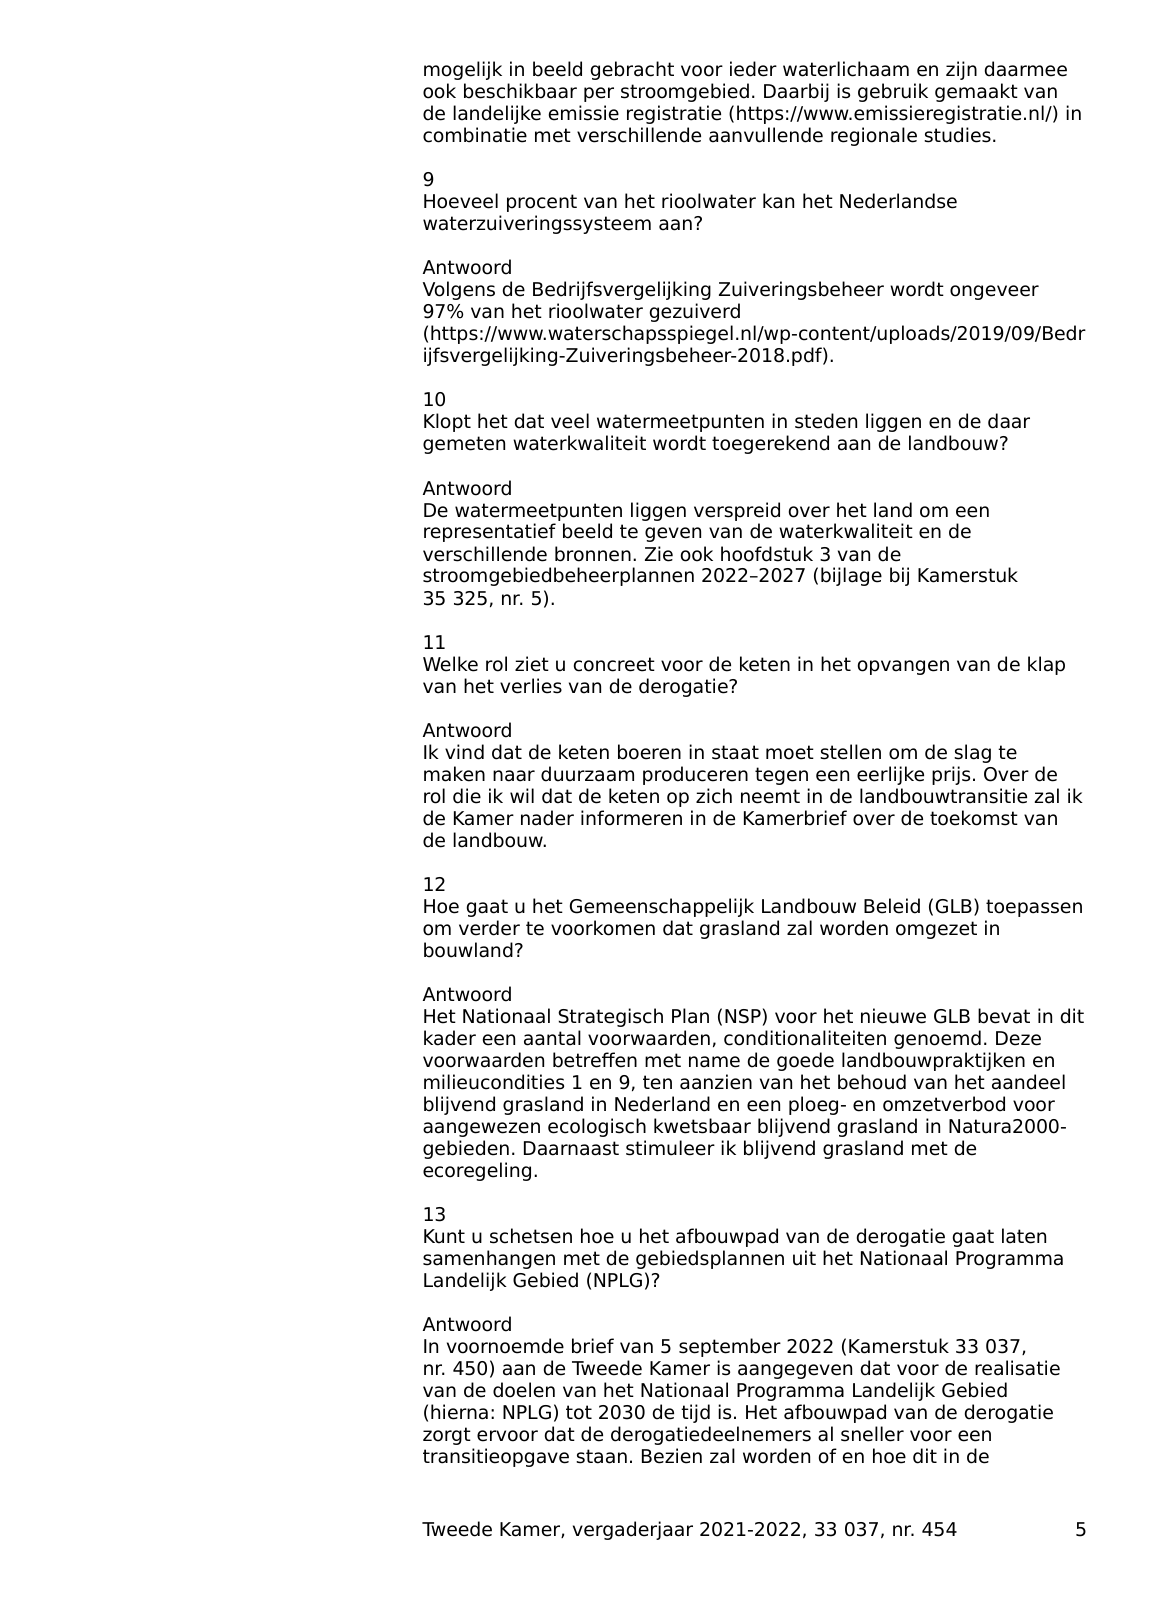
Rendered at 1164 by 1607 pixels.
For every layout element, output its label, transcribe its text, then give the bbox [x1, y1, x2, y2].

text Hoeveel procent van het rioolwater kan het Nederlandse waterzuiveringssysteem aan? [422, 191, 1087, 235]
text 12 [422, 874, 1087, 896]
text Antwoord [422, 1314, 1087, 1336]
text Ik vind dat de keten boeren in staat moet stellen om de slag te maken naar duurzaam produceren tegen een eerlijke prijs. Over de rol die ik wil dat de keten op zich neemt in de landbouwtransitie zal ik de Kamer nader informeren in de Kamerbrief over de toekomst van de landbouw. [422, 742, 1087, 852]
text Klopt het dat veel watermeetpunten in steden liggen en de daar gemeten waterkwaliteit wordt toegerekend aan de landbouw? [422, 411, 1087, 455]
text Hoe gaat u het Gemeenschappelijk Landbouw Beleid (GLB) toepassen om verder te voorkomen dat grasland zal worden omgezet in bouwland? [422, 896, 1087, 962]
text Antwoord [422, 984, 1087, 1006]
text Welke rol ziet u concreet voor de keten in het opvangen van de klap van het verlies van de derogatie? [422, 653, 1087, 697]
text 9 [422, 169, 1087, 191]
text Kunt u schetsen hoe u het afbouwpad van de derogatie gaat laten samenhangen met de gebiedsplannen uit het Nationaal Programma Landelijk Gebied (NPLG)? [422, 1226, 1087, 1292]
text 13 [422, 1204, 1087, 1226]
text Antwoord [422, 477, 1087, 499]
text Volgens de Bedrijfsvergelijking Zuiveringsbeheer wordt ongeveer 97% van het rioolwater gezuiverd (https://www.waterschapsspiegel.nl/wp-content/uploads/2019/09/Bedrijfsvergelijking-Zuiveringsbeheer-2018.pdf). [422, 279, 1087, 367]
text mogelijk in beeld gebracht voor ieder waterlichaam en zijn daarmee ook beschikbaar per stroomgebied. Daarbij is gebruik gemaakt van de landelijke emissie registratie (https://www.emissieregistratie.nl/) in combinatie met verschillende aanvullende regionale studies. [422, 59, 1087, 147]
text Antwoord [422, 257, 1087, 279]
text De watermeetpunten liggen verspreid over het land om een representatief beeld te geven van de waterkwaliteit en de verschillende bronnen. Zie ook hoofdstuk 3 van de stroomgebiedbeheerplannen 2022–2027 (bijlage bij Kamerstuk 35 325, nr. 5). [422, 499, 1087, 609]
text Het Nationaal Strategisch Plan (NSP) voor het nieuwe GLB bevat in dit kader een aantal voorwaarden, conditionaliteiten genoemd. Deze voorwaarden betreffen met name de goede landbouwpraktijken en milieucondities 1 en 9, ten aanzien van het behoud van het aandeel blijvend grasland in Nederland en een ploeg- en omzetverbod voor aangewezen ecologisch kwetsbaar blijvend grasland in Natura2000-gebieden. Daarnaast stimuleer ik blijvend grasland met de ecoregeling. [422, 1006, 1087, 1182]
text 11 [422, 632, 1087, 653]
text 10 [422, 389, 1087, 411]
text Antwoord [422, 720, 1087, 742]
text In voornoemde brief van 5 september 2022 (Kamerstuk 33 037, nr. 450) aan de Tweede Kamer is aangegeven dat voor de realisatie van de doelen van het Nationaal Programma Landelijk Gebied (hierna: NPLG) tot 2030 de tijd is. Het afbouwpad van de derogatie zorgt ervoor dat de derogatiedeelnemers al sneller voor een transitieopgave staan. Bezien zal worden of en hoe dit in de [422, 1336, 1087, 1468]
